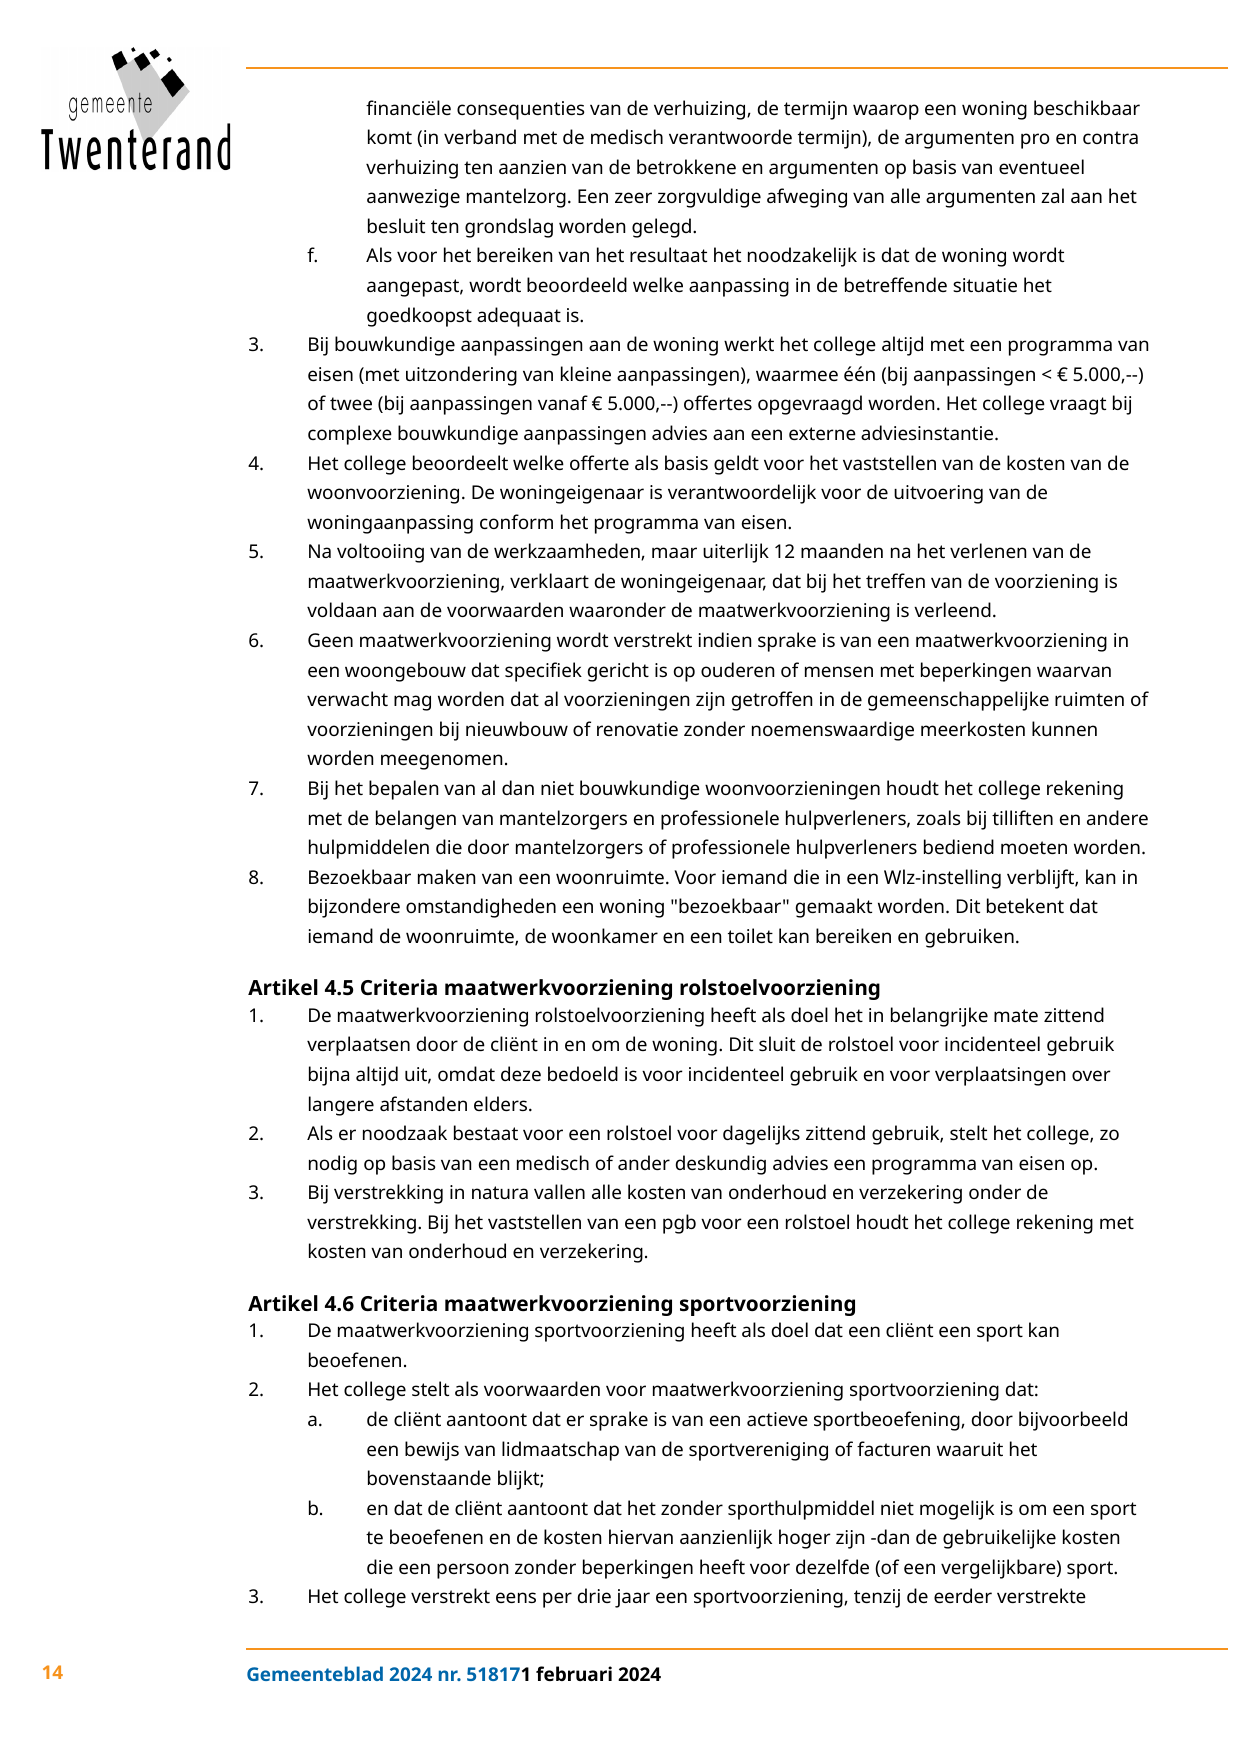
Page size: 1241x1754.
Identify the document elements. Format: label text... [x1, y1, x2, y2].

list en dat de cliënt aantoont dat het zonder sporthulpmiddel niet mogelijk is om een sport te beoefenen en de kosten hiervan aanzienlijk hoger zijn -dan de gebruikelijke kosten die een persoon zonder beperkingen heeft voor dezelfde (of een vergelijkbare) sport. [307, 1495, 1152, 1580]
text Artikel 4.6 Criteria maatwerkvoorziening sportvoorziening [248, 1289, 1152, 1317]
list De maatwerkvoorziening sportvoorziening heeft als doel dat een cliënt een sport kan beoefenen. [248, 1317, 1152, 1373]
list Bij verstrekking in natura vallen alle kosten van onderhoud en verzekering onder de verstrekking. Bij het vaststellen van een pgb voor een rolstoel houdt het college rekening met kosten van onderhoud en verzekering. [248, 1179, 1152, 1264]
list Geen maatwerkvoorziening wordt verstrekt indien sprake is van een maatwerkvoorziening in een woongebouw dat specifiek gericht is op ouderen of mensen met beperkingen waarvan verwacht mag worden dat al voorzieningen zijn getroffen in de gemeenschappelijke ruimten of voorzieningen bij nieuwbouw of renovatie zonder noemenswaardige meerkosten kunnen worden meegenomen. [248, 627, 1152, 771]
list Het college stelt als voorwaarden voor maatwerkvoorziening sportvoorziening dat: [248, 1377, 1152, 1402]
list de cliënt aantoont dat er sprake is van een actieve sportbeoefening, door bijvoorbeeld een bewijs van lidmaatschap van de sportvereniging of facturen waaruit het bovenstaande blijkt; [307, 1406, 1152, 1491]
list Het college beoordeelt welke offerte als basis geldt voor het vaststellen van de kosten van de woonvoorziening. De woningeigenaar is verantwoordelijk voor de uitvoering van de woningaanpassing conform het programma van eisen. [248, 450, 1152, 535]
list De maatwerkvoorziening rolstoelvoorziening heeft als doel het in belangrijke mate zittend verplaatsen door de cliënt in en om de woning. Dit sluit de rolstoel voor incidenteel gebruik bijna altijd uit, omdat deze bedoeld is voor incidenteel gebruik en voor verplaatsingen over langere afstanden elders. [248, 1002, 1152, 1116]
picture [41, 47, 231, 172]
list financiële consequenties van de verhuizing, de termijn waarop een woning beschikbaar komt (in verband met de medisch verantwoorde termijn), de argumenten pro en contra verhuizing ten aanzien van de betrokkene en argumenten op basis van eventueel aanwezige mantelzorg. Een zeer zorgvuldige afweging van alle argumenten zal aan het besluit ten grondslag worden gelegd. [307, 95, 1152, 239]
list Het college verstrekt eens per drie jaar een sportvoorziening, tenzij de eerder verstrekte [248, 1584, 1152, 1609]
list Bij bouwkundige aanpassingen aan de woning werkt het college altijd met een programma van eisen (met uitzondering van kleine aanpassingen), waarmee één (bij aanpassingen < € 5.000,--) of twee (bij aanpassingen vanaf € 5.000,--) offertes opgevraagd worden. Het college vraagt bij complexe bouwkundige aanpassingen advies aan een externe adviesinstantie. [248, 331, 1152, 446]
list Bij het bepalen van al dan niet bouwkundige woonvoorzieningen houdt het college rekening met de belangen van mantelzorgers en professionele hulpverleners, zoals bij tilliften en andere hulpmiddelen die door mantelzorgers of professionele hulpverleners bediend moeten worden. [248, 775, 1152, 860]
list Bezoekbaar maken van een woonruimte. Voor iemand die in een Wlz-instelling verblijft, kan in bijzondere omstandigheden een woning "bezoekbaar" gemaakt worden. Dit betekent dat iemand de woonruimte, de woonkamer en een toilet kan bereiken en gebruiken. [248, 864, 1152, 949]
text Artikel 4.5 Criteria maatwerkvoorziening rolstoelvoorziening [248, 973, 1152, 1002]
list Als voor het bereiken van het resultaat het noodzakelijk is dat de woning wordt aangepast, wordt beoordeeld welke aanpassing in de betreffende situatie het goedkoopst adequaat is. [307, 243, 1152, 328]
list Na voltooiing van de werkzaamheden, maar uiterlijk 12 maanden na het verlenen van de maatwerkvoorziening, verklaart de woningeigenaar, dat bij het treffen van de voorziening is voldaan aan de voorwaarden waaronder de maatwerkvoorziening is verleend. [248, 538, 1152, 623]
list Als er noodzaak bestaat voor een rolstoel voor dagelijks zittend gebruik, stelt het college, zo nodig op basis van een medisch of ander deskundig advies een programma van eisen op. [248, 1120, 1152, 1176]
